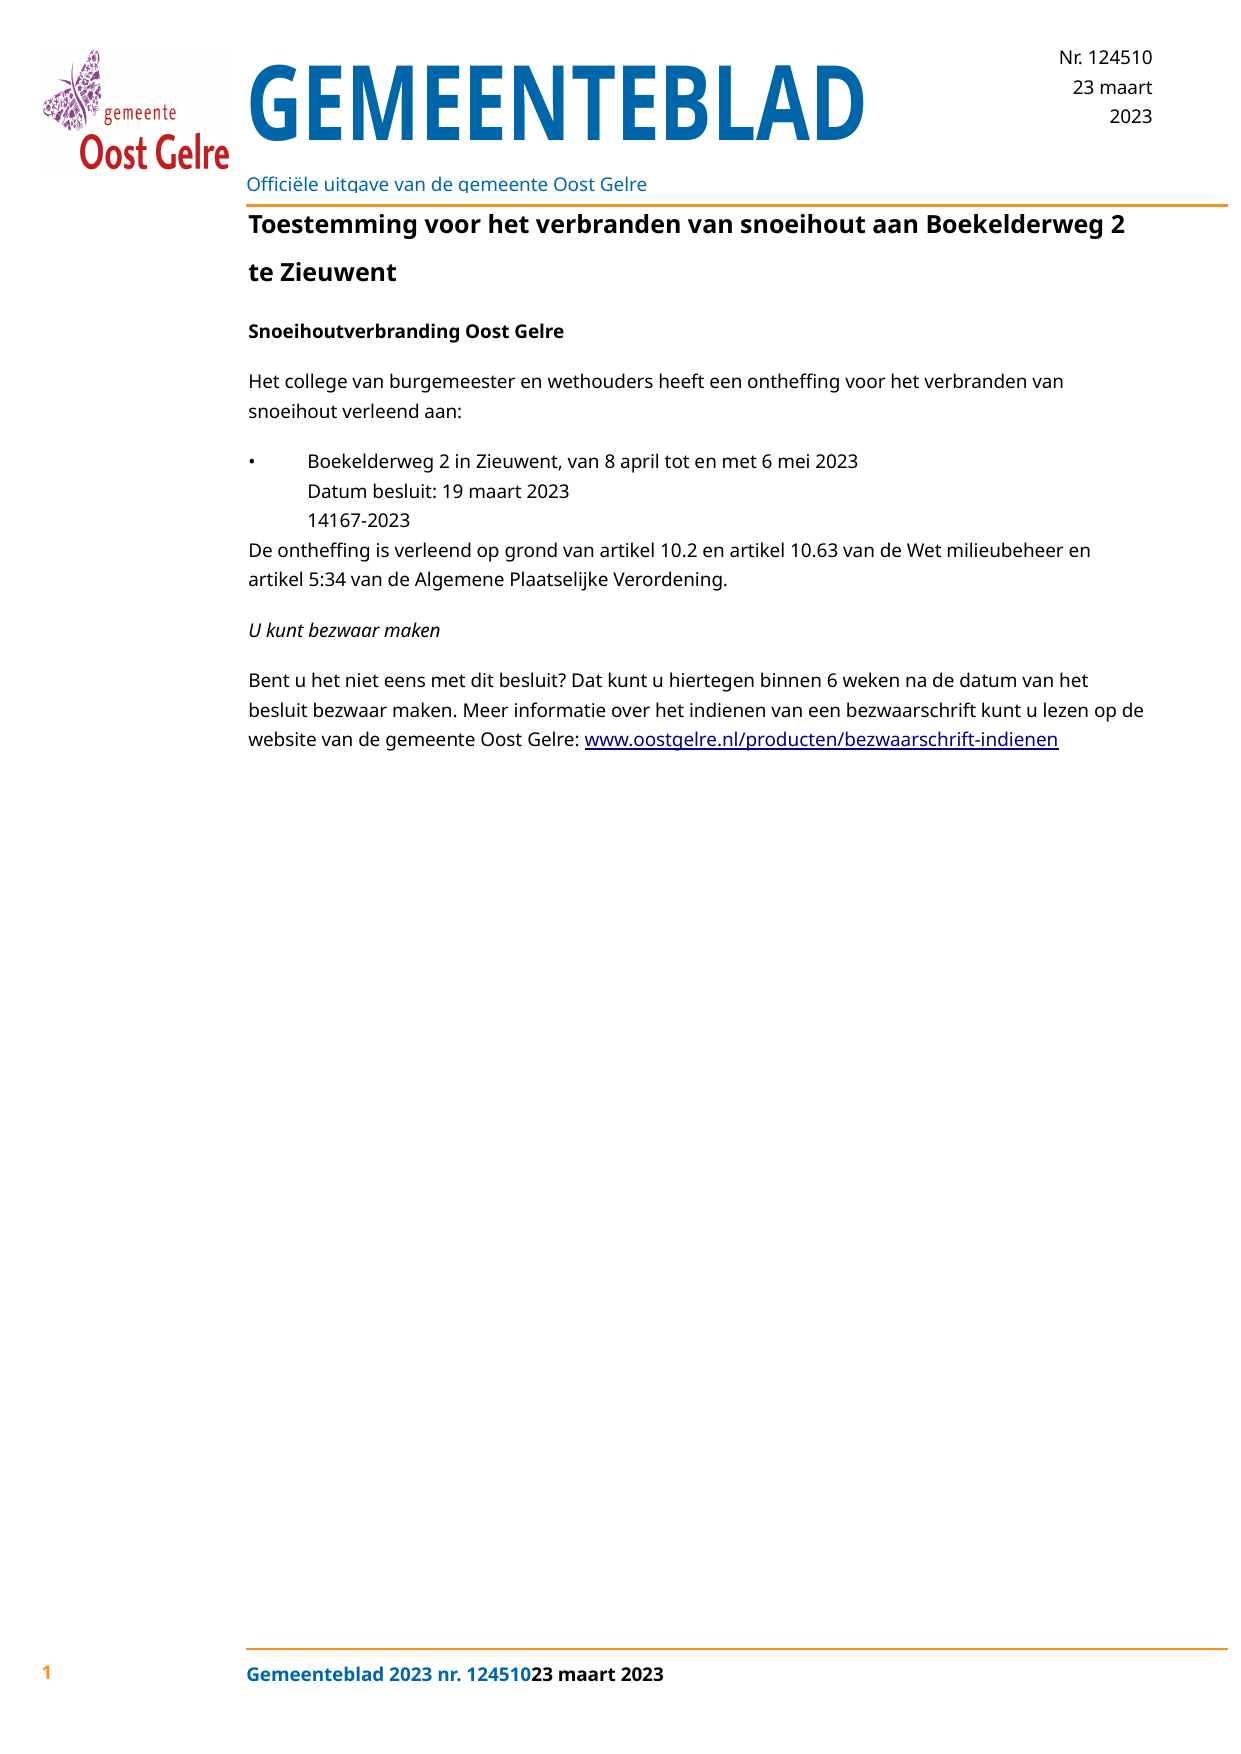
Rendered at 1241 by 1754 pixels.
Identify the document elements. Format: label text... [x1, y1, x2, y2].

text Bent u het niet eens met dit besluit? Dat kunt u hiertegen binnen 6 weken na de datum van het besluit bezwaar maken. Meer informatie over het indienen van een bezwaarschrift kunt u lezen op de website van de gemeente Oost Gelre: www.oostgelre.nl/producten/bezwaarschrift-indienen [248, 667, 1152, 752]
text Snoeihoutverbranding Oost Gelre [248, 318, 1152, 344]
text Het college van burgemeester en wethouders heeft een ontheffing voor het verbranden van snoeihout verleend aan: [248, 368, 1152, 424]
list Boekelderweg 2 in Zieuwent, van 8 april tot en met 6 mei 2023 [248, 448, 1152, 474]
picture [41, 47, 231, 172]
text De ontheffing is verleend op grond van artikel 10.2 en artikel 10.63 van de Wet milieubeheer en artikel 5:34 van de Algemene Plaatselijke Verordening. [248, 537, 1152, 592]
list 14167-2023 [248, 507, 1152, 533]
text U kunt bezwaar maken [248, 617, 1152, 643]
text Toestemming voor het verbranden van snoeihout aan Boekelderweg 2 te Zieuwent [248, 207, 1152, 288]
list Datum besluit: 19 maart 2023 [248, 478, 1152, 504]
